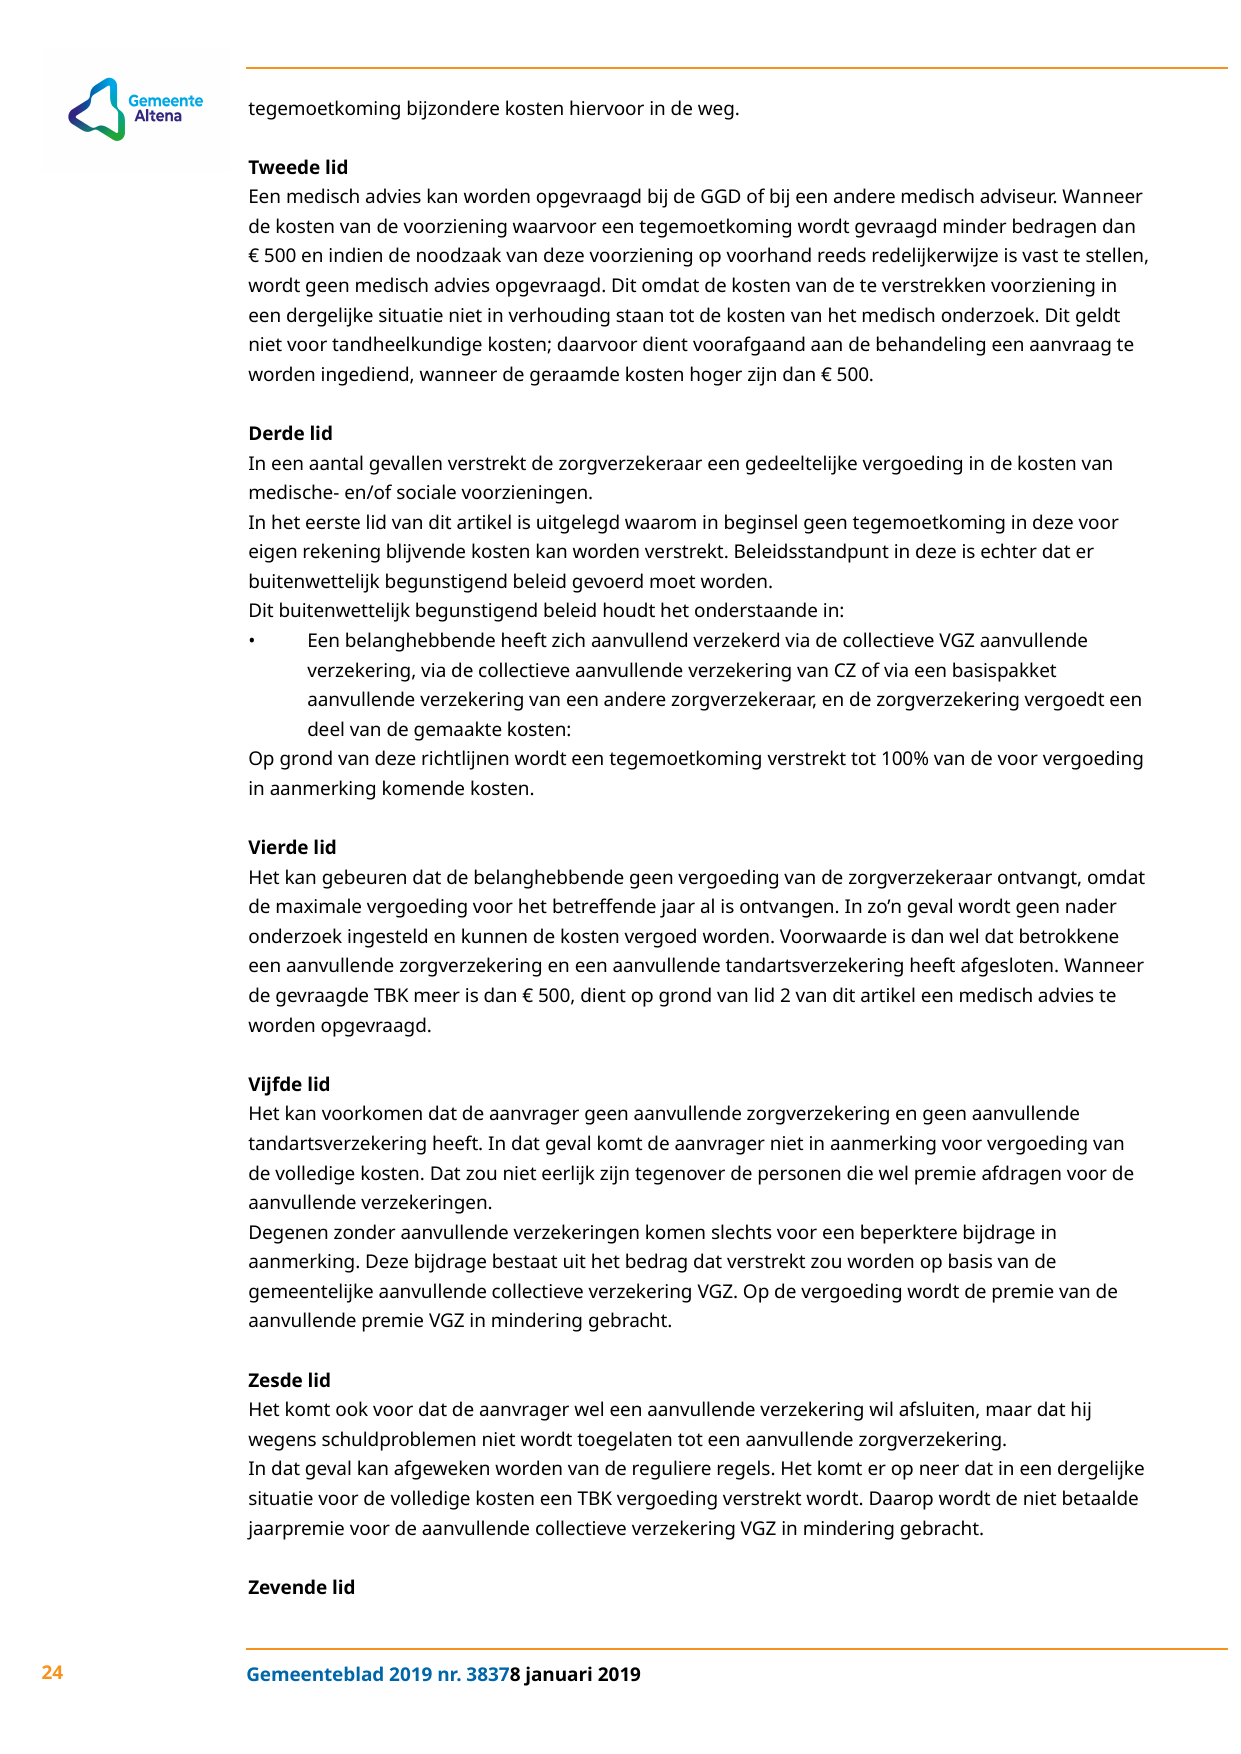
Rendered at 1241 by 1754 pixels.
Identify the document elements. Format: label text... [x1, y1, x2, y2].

text In een aantal gevallen verstrekt de zorgverzekeraar een gedeeltelijke vergoeding in de kosten van medische- en/of sociale voorzieningen. [248, 450, 1152, 505]
text Zesde lid [248, 1367, 1152, 1393]
text In het eerste lid van dit artikel is uitgelegd waarom in beginsel geen tegemoetkoming in deze voor eigen rekening blijvende kosten kan worden verstrekt. Beleidsstandpunt in deze is echter dat er buitenwettelijk begunstigend beleid gevoerd moet worden. [248, 509, 1152, 594]
text Vierde lid [248, 834, 1152, 860]
text Het kan gebeuren dat de belanghebbende geen vergoeding van de zorgverzekeraar ontvangt, omdat de maximale vergoeding voor het betreffende jaar al is ontvangen. In zo’n geval wordt geen nader onderzoek ingesteld en kunnen de kosten vergoed worden. Voorwaarde is dan wel dat betrokkene een aanvullende zorgverzekering en een aanvullende tandartsverzekering heeft afgesloten. Wanneer de gevraagde TBK meer is dan € 500, dient op grond van lid 2 van dit artikel een medisch advies te worden opgevraagd. [248, 864, 1152, 1038]
text Degenen zonder aanvullende verzekeringen komen slechts voor een beperktere bijdrage in aanmerking. Deze bijdrage bestaat uit het bedrag dat verstrekt zou worden op basis van de gemeentelijke aanvullende collectieve verzekering VGZ. Op de vergoeding wordt de premie van de aanvullende premie VGZ in mindering gebracht. [248, 1219, 1152, 1333]
text In dat geval kan afgeweken worden van de reguliere regels. Het komt er op neer dat in een dergelijke situatie voor de volledige kosten een TBK vergoeding verstrekt wordt. Daarop wordt de niet betaalde jaarpremie voor de aanvullende collectieve verzekering VGZ in mindering gebracht. [248, 1456, 1152, 1541]
text Zevende lid [248, 1574, 1152, 1600]
picture [41, 47, 231, 172]
text Vijfde lid [248, 1071, 1152, 1097]
text Derde lid [248, 420, 1152, 446]
text Het komt ook voor dat de aanvrager wel een aanvullende verzekering wil afsluiten, maar dat hij wegens schuldproblemen niet wordt toegelaten tot een aanvullende zorgverzekering. [248, 1396, 1152, 1452]
text Een medisch advies kan worden opgevraagd bij de GGD of bij een andere medisch adviseur. Wan­neer de kosten van de voorziening waarvoor een tegemoetkoming wordt gevraagd minder bedragen dan € 500 en indien de noodzaak van deze voorziening op voorhand reeds redelijkerwijze is vast te stellen, wordt geen medisch advies opgevraagd. Dit omdat de kosten van de te verstrekken voor­ziening in een dergelijke situatie niet in verhouding staan tot de kosten van het medisch onderzoek. Dit geldt niet voor tandheelkundige kosten; daarvoor dient voorafgaand aan de behandeling een aanvraag te worden ingediend, wanneer de geraamde kosten hoger zijn dan € 500. [248, 183, 1152, 387]
text Tweede lid [248, 154, 1152, 180]
text tegemoetkoming bijzondere kosten hiervoor in de weg. [248, 95, 1152, 121]
text Dit buitenwettelijk begunstigend beleid houdt het onderstaande in: [248, 598, 1152, 623]
text Op grond van deze richtlijnen wordt een tegemoetkoming verstrekt tot 100% van de voor vergoeding in aanmerking komende kosten. [248, 746, 1152, 801]
list Een belanghebbende heeft zich aanvullend verzekerd via de collectieve VGZ aanvullende verzekering, via de collectieve aanvullende verzekering van CZ of via een basispakket aanvullende verzekering van een andere zorgverzekeraar, en de zorgverzekering vergoedt een deel van de gemaakte kosten: [248, 627, 1152, 742]
text Het kan voorkomen dat de aanvrager geen aanvullende zorgverzekering en geen aanvullende tandartsverzekering heeft. In dat geval komt de aanvrager niet in aanmerking voor vergoeding van de volledige kosten. Dat zou niet eerlijk zijn tegenover de personen die wel premie afdragen voor de aanvullende verzekeringen. [248, 1101, 1152, 1215]
